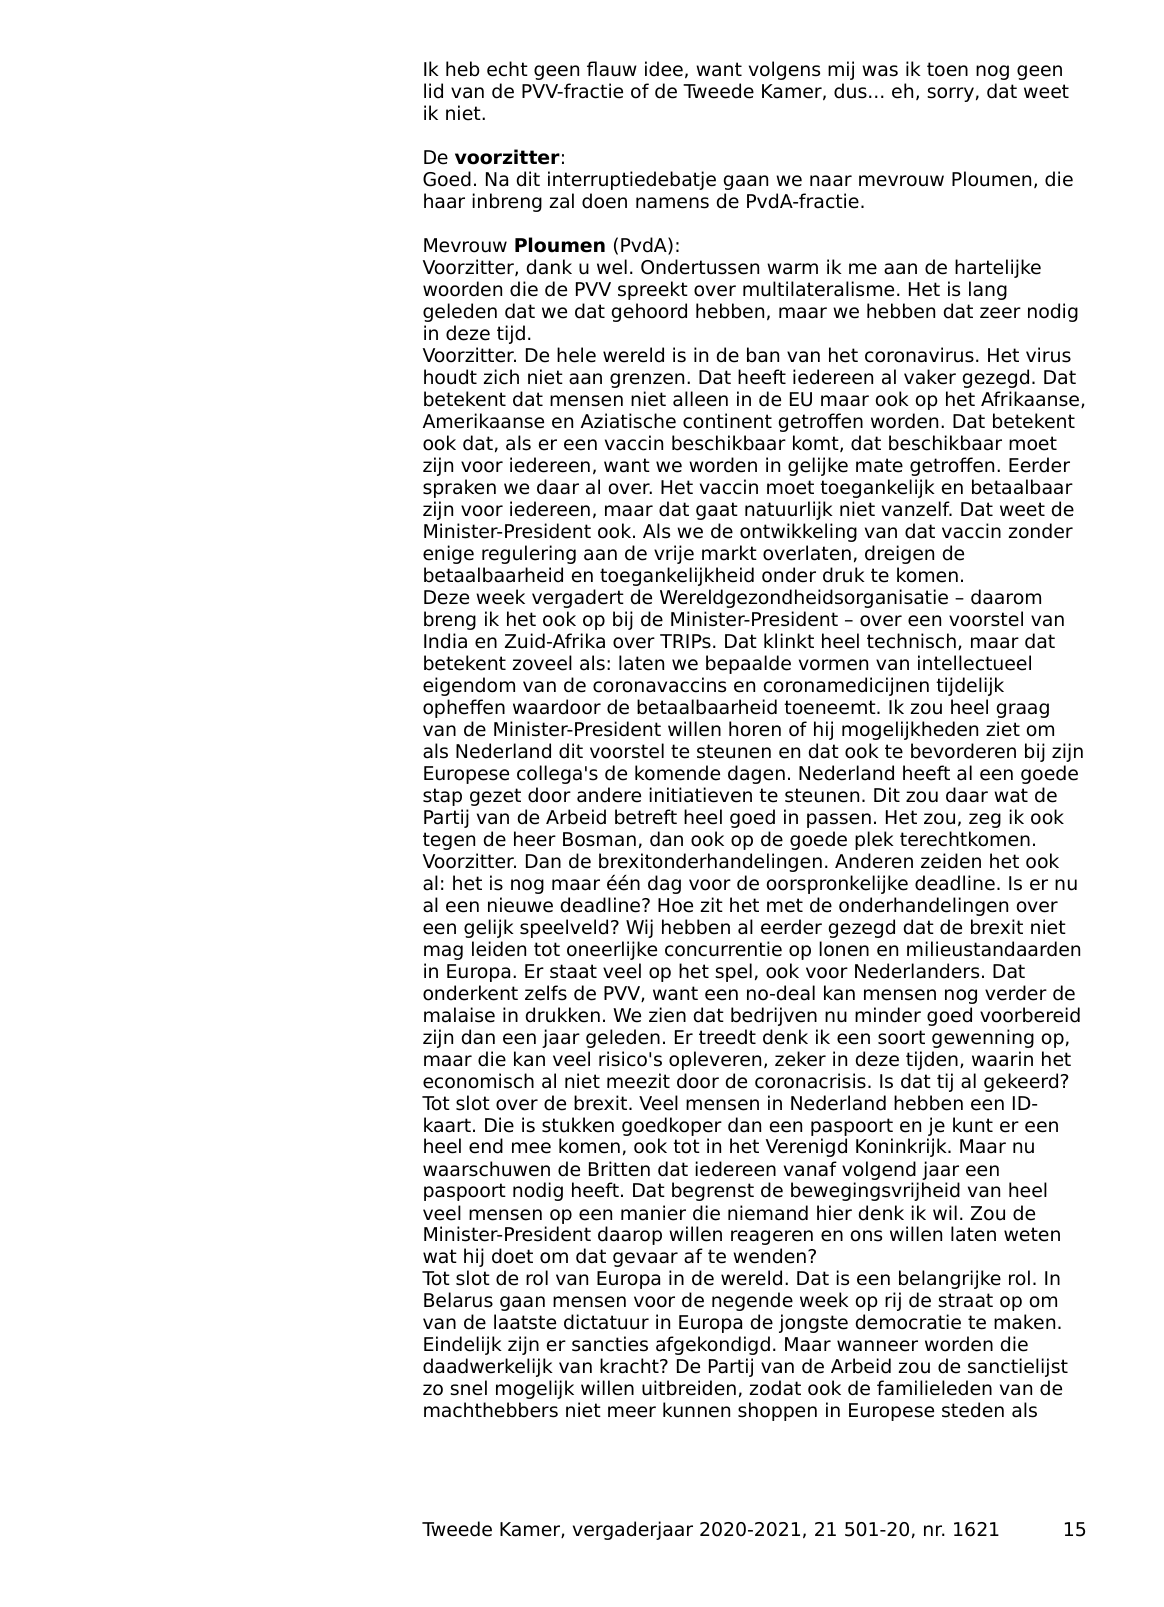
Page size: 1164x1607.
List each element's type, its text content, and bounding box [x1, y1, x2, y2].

text Voorzitter, dank u wel. Ondertussen warm ik me aan de hartelijke woorden die de PVV spreekt over multilateralisme. Het is lang geleden dat we dat gehoord hebben, maar we hebben dat zeer nodig in deze tijd. [422, 257, 1087, 345]
text Mevrouw Ploumen (PvdA): [422, 235, 1087, 257]
text Tot slot de rol van Europa in de wereld. Dat is een belangrijke rol. In Belarus gaan mensen voor de negende week op rij de straat op om van de laatste dictatuur in Europa de jongste democratie te maken. Eindelijk zijn er sancties afgekondigd. Maar wanneer worden die daadwerkelijk van kracht? De Partij van de Arbeid zou de sanctielijst zo snel mogelijk willen uitbreiden, zodat ook de familieleden van de machthebbers niet meer kunnen shoppen in Europese steden als [422, 1268, 1087, 1422]
text Voorzitter. De hele wereld is in de ban van het coronavirus. Het virus houdt zich niet aan grenzen. Dat heeft iedereen al vaker gezegd. Dat betekent dat mensen niet alleen in de EU maar ook op het Afrikaanse, Amerikaanse en Aziatische continent getroffen worden. Dat betekent ook dat, als er een vaccin beschikbaar komt, dat beschikbaar moet zijn voor iedereen, want we worden in gelijke mate getroffen. Eerder spraken we daar al over. Het vaccin moet toegankelijk en betaalbaar zijn voor iedereen, maar dat gaat natuurlijk niet vanzelf. Dat weet de Minister-President ook. Als we de ontwikkeling van dat vaccin zonder enige regulering aan de vrije markt overlaten, dreigen de betaalbaarheid en toegankelijkheid onder druk te komen. [422, 345, 1087, 587]
text Goed. Na dit interruptiedebatje gaan we naar mevrouw Ploumen, die haar inbreng zal doen namens de PvdA-fractie. [422, 169, 1087, 213]
text Tot slot over de brexit. Veel mensen in Nederland hebben een ID-kaart. Die is stukken goedkoper dan een paspoort en je kunt er een heel end mee komen, ook tot in het Verenigd Koninkrijk. Maar nu waarschuwen de Britten dat iedereen vanaf volgend jaar een paspoort nodig heeft. Dat begrenst de bewegingsvrijheid van heel veel mensen op een manier die niemand hier denk ik wil. Zou de Minister-President daarop willen reageren en ons willen laten weten wat hij doet om dat gevaar af te wenden? [422, 1092, 1087, 1268]
text De voorzitter: [422, 147, 1087, 169]
text Ik heb echt geen flauw idee, want volgens mij was ik toen nog geen lid van de PVV-fractie of de Tweede Kamer, dus... eh, sorry, dat weet ik niet. [422, 59, 1087, 125]
text Voorzitter. Dan de brexitonderhandelingen. Anderen zeiden het ook al: het is nog maar één dag voor de oorspronkelijke deadline. Is er nu al een nieuwe deadline? Hoe zit het met de onderhandelingen over een gelijk speelveld? Wij hebben al eerder gezegd dat de brexit niet mag leiden tot oneerlijke concurrentie op lonen en milieustandaarden in Europa. Er staat veel op het spel, ook voor Nederlanders. Dat onderkent zelfs de PVV, want een no-deal kan mensen nog verder de malaise in drukken. We zien dat bedrijven nu minder goed voorbereid zijn dan een jaar geleden. Er treedt denk ik een soort gewenning op, maar die kan veel risico's opleveren, zeker in deze tijden, waarin het economisch al niet meezit door de coronacrisis. Is dat tij al gekeerd? [422, 851, 1087, 1092]
text Deze week vergadert de Wereldgezondheidsorganisatie – daarom breng ik het ook op bij de Minister-President – over een voorstel van India en Zuid-Afrika over TRIPs. Dat klinkt heel technisch, maar dat betekent zoveel als: laten we bepaalde vormen van intellectueel eigendom van de coronavaccins en coronamedicijnen tijdelijk opheffen waardoor de betaalbaarheid toeneemt. Ik zou heel graag van de Minister-President willen horen of hij mogelijkheden ziet om als Nederland dit voorstel te steunen en dat ook te bevorderen bij zijn Europese collega's de komende dagen. Nederland heeft al een goede stap gezet door andere initiatieven te steunen. Dit zou daar wat de Partij van de Arbeid betreft heel goed in passen. Het zou, zeg ik ook tegen de heer Bosman, dan ook op de goede plek terechtkomen. [422, 587, 1087, 851]
